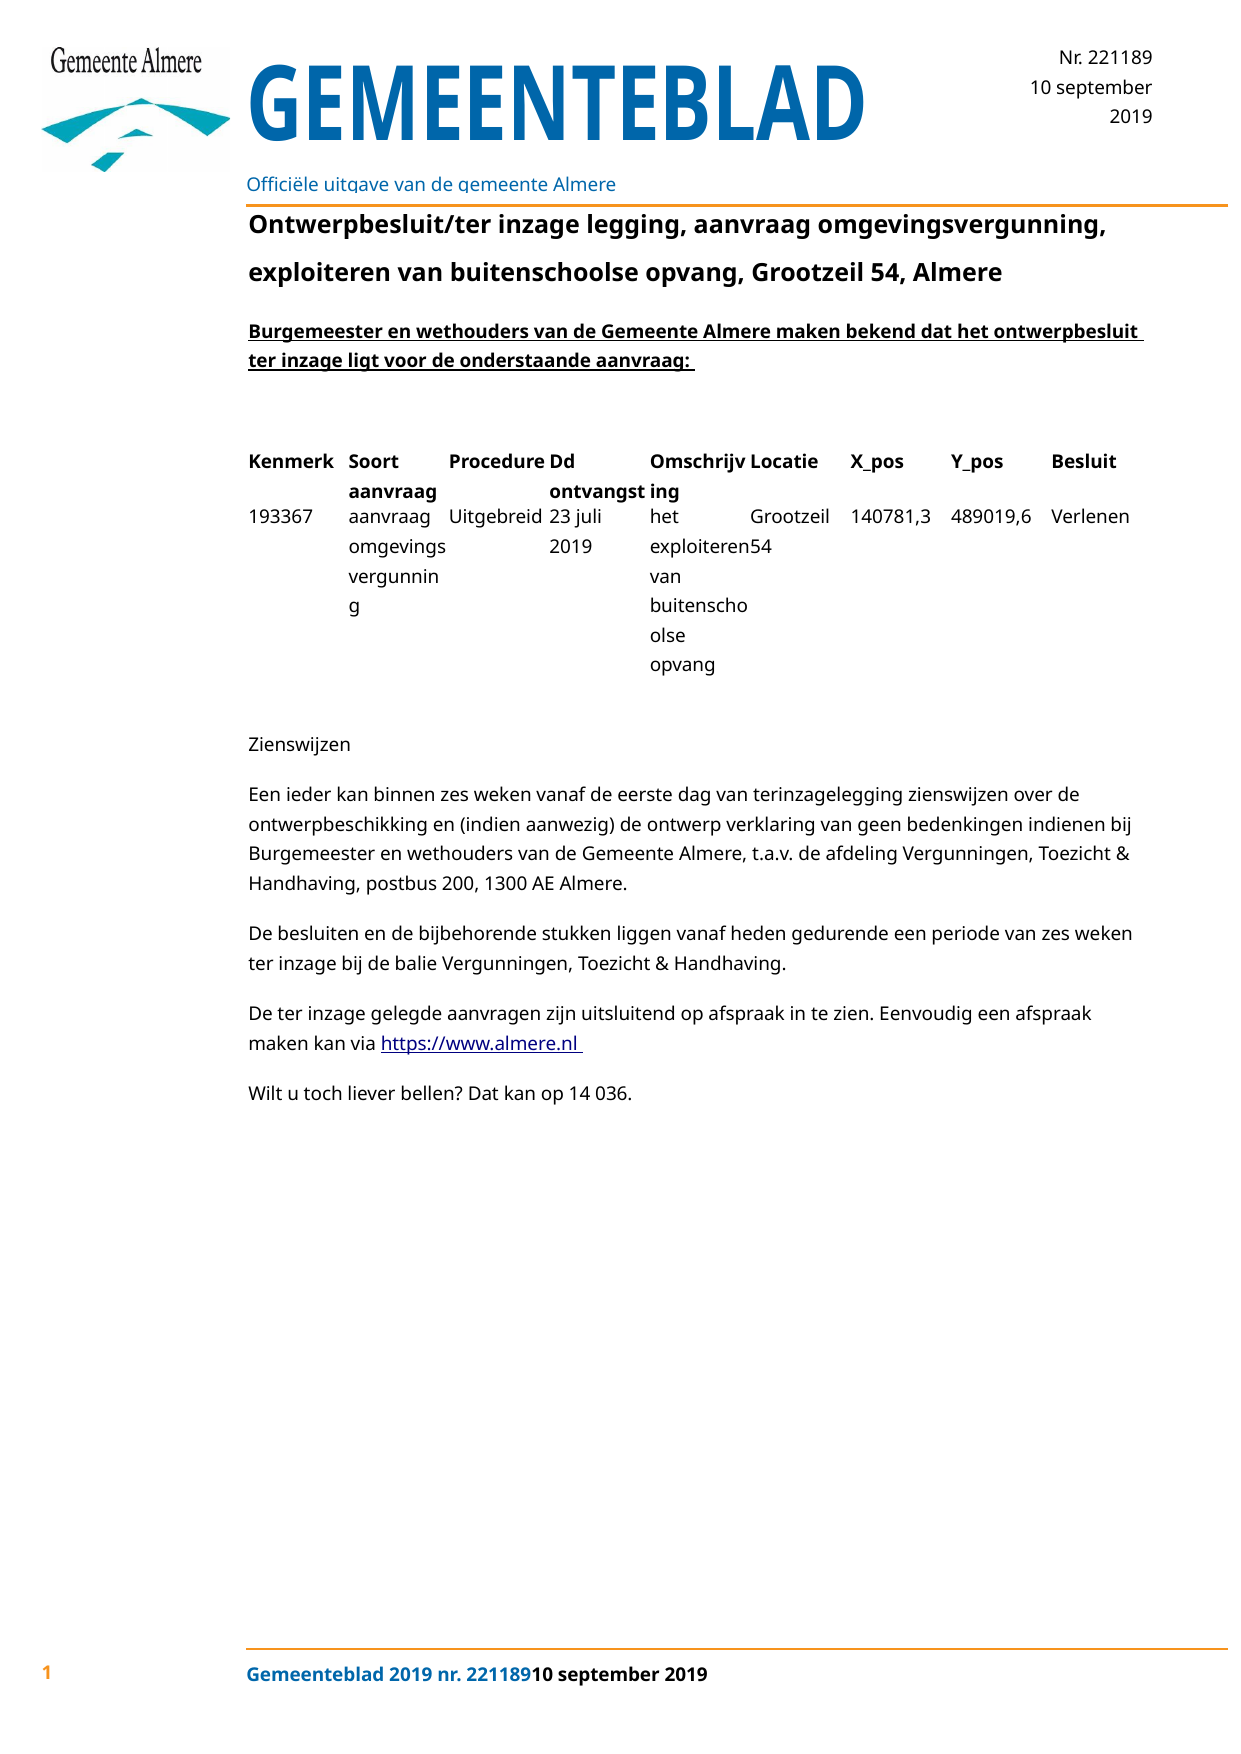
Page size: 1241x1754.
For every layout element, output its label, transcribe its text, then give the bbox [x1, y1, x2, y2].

table_cell het exploiteren van buitenschoolse opvang [650, 504, 750, 677]
table_header Kenmerk [248, 449, 348, 504]
table_cell aanvraag omgevingsvergunning [348, 504, 449, 677]
table_header X_pos [850, 449, 951, 504]
text De ter inzage gelegde aanvragen zijn uitsluitend op afspraak in te zien. Eenvoudig een afspraak maken kan via https://www.almere.nl [248, 1001, 1152, 1056]
text De besluiten en de bijbehorende stukken liggen vanaf heden gedurende een periode van zes weken ter inzage bij de balie Vergunningen, Toezicht & Handhaving. [248, 921, 1152, 976]
text Wilt u toch liever bellen? Dat kan op 14 036. [248, 1081, 1152, 1106]
table_cell 23 juli 2019 [549, 504, 649, 677]
table_cell 193367 [248, 504, 348, 677]
table_header Besluit [1051, 449, 1152, 504]
table_header Y_pos [951, 449, 1051, 504]
table_cell Verlenen [1051, 504, 1152, 677]
table_header Locatie [750, 449, 850, 504]
text Burgemeester en wethouders van de Gemeente Almere maken bekend dat het ontwerpbesluit ter inzage ligt voor de onderstaande aanvraag: [248, 318, 1152, 373]
table_cell 489019,6 [951, 504, 1051, 677]
table_cell Uitgebreid [449, 504, 549, 677]
text Zienswijzen [248, 731, 1152, 757]
table_header Procedure [449, 449, 549, 504]
picture [41, 47, 231, 172]
table_header Soort aanvraag [348, 449, 449, 504]
table_cell Grootzeil 54 [750, 504, 850, 677]
text Ontwerpbesluit/ter inzage legging, aanvraag omgevingsvergunning, exploiteren van buitenschoolse opvang, Grootzeil 54, Almere [248, 207, 1152, 288]
text Een ieder kan binnen zes weken vanaf de eerste dag van terinzagelegging zienswijzen over de ontwerpbeschikking en (indien aanwezig) de ontwerp verklaring van geen bedenkingen indienen bij Burgemeester en wethouders van de Gemeente Almere, t.a.v. de afdeling Vergunningen, Toezicht & Handhaving, postbus 200, 1300 AE Almere. [248, 781, 1152, 896]
table_cell 140781,3 [850, 504, 951, 677]
table_header Omschrijving [650, 449, 750, 504]
table_header Dd ontvangst [549, 449, 649, 504]
